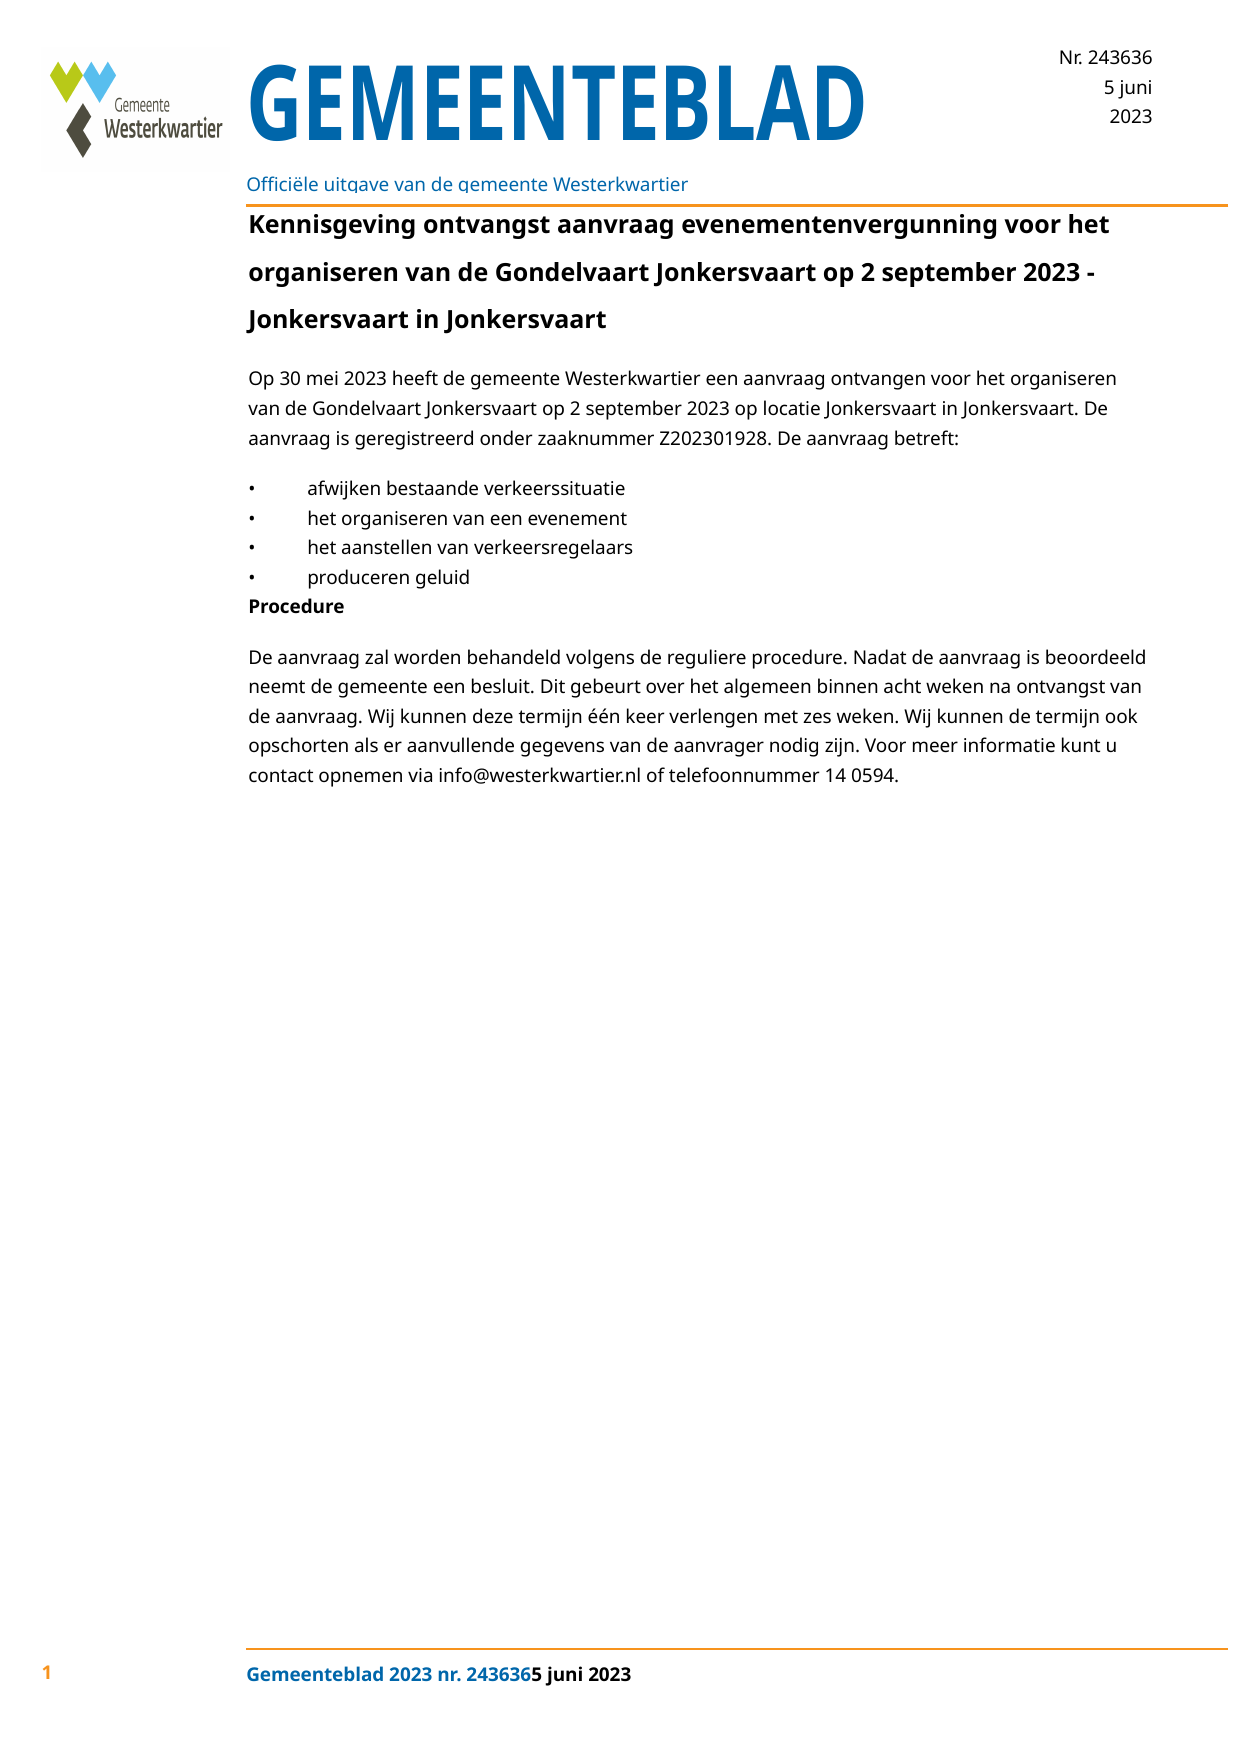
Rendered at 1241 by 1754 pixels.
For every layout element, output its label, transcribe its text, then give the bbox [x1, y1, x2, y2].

list produceren geluid [248, 564, 1152, 589]
text Kennisgeving ontvangst aanvraag evenementenvergunning voor het organiseren van de Gondelvaart Jonkersvaart op 2 september 2023 - Jonkersvaart in Jonkersvaart [248, 207, 1152, 336]
list afwijken bestaande verkeerssituatie [248, 475, 1152, 501]
text Procedure [248, 593, 1152, 619]
text Op 30 mei 2023 heeft de gemeente Westerkwartier een aanvraag ontvangen voor het organiseren van de Gondelvaart Jonkersvaart op 2 september 2023 op locatie Jonkersvaart in Jonkersvaart. De aanvraag is geregistreerd onder zaaknummer Z202301928. De aanvraag betreft: [248, 366, 1152, 450]
picture [41, 47, 231, 172]
list het aanstellen van verkeersregelaars [248, 534, 1152, 560]
list het organiseren van een evenement [248, 505, 1152, 530]
text De aanvraag zal worden behandeld volgens de reguliere procedure. Nadat de aanvraag is beoordeeld neemt de gemeente een besluit. Dit gebeurt over het algemeen binnen acht weken na ontvangst van de aanvraag. Wij kunnen deze termijn één keer verlengen met zes weken. Wij kunnen de termijn ook opschorten als er aanvullende gegevens van de aanvrager nodig zijn. Voor meer informatie kunt u contact opnemen via info@westerkwartier.nl of telefoonnummer 14 0594. [248, 644, 1152, 788]
